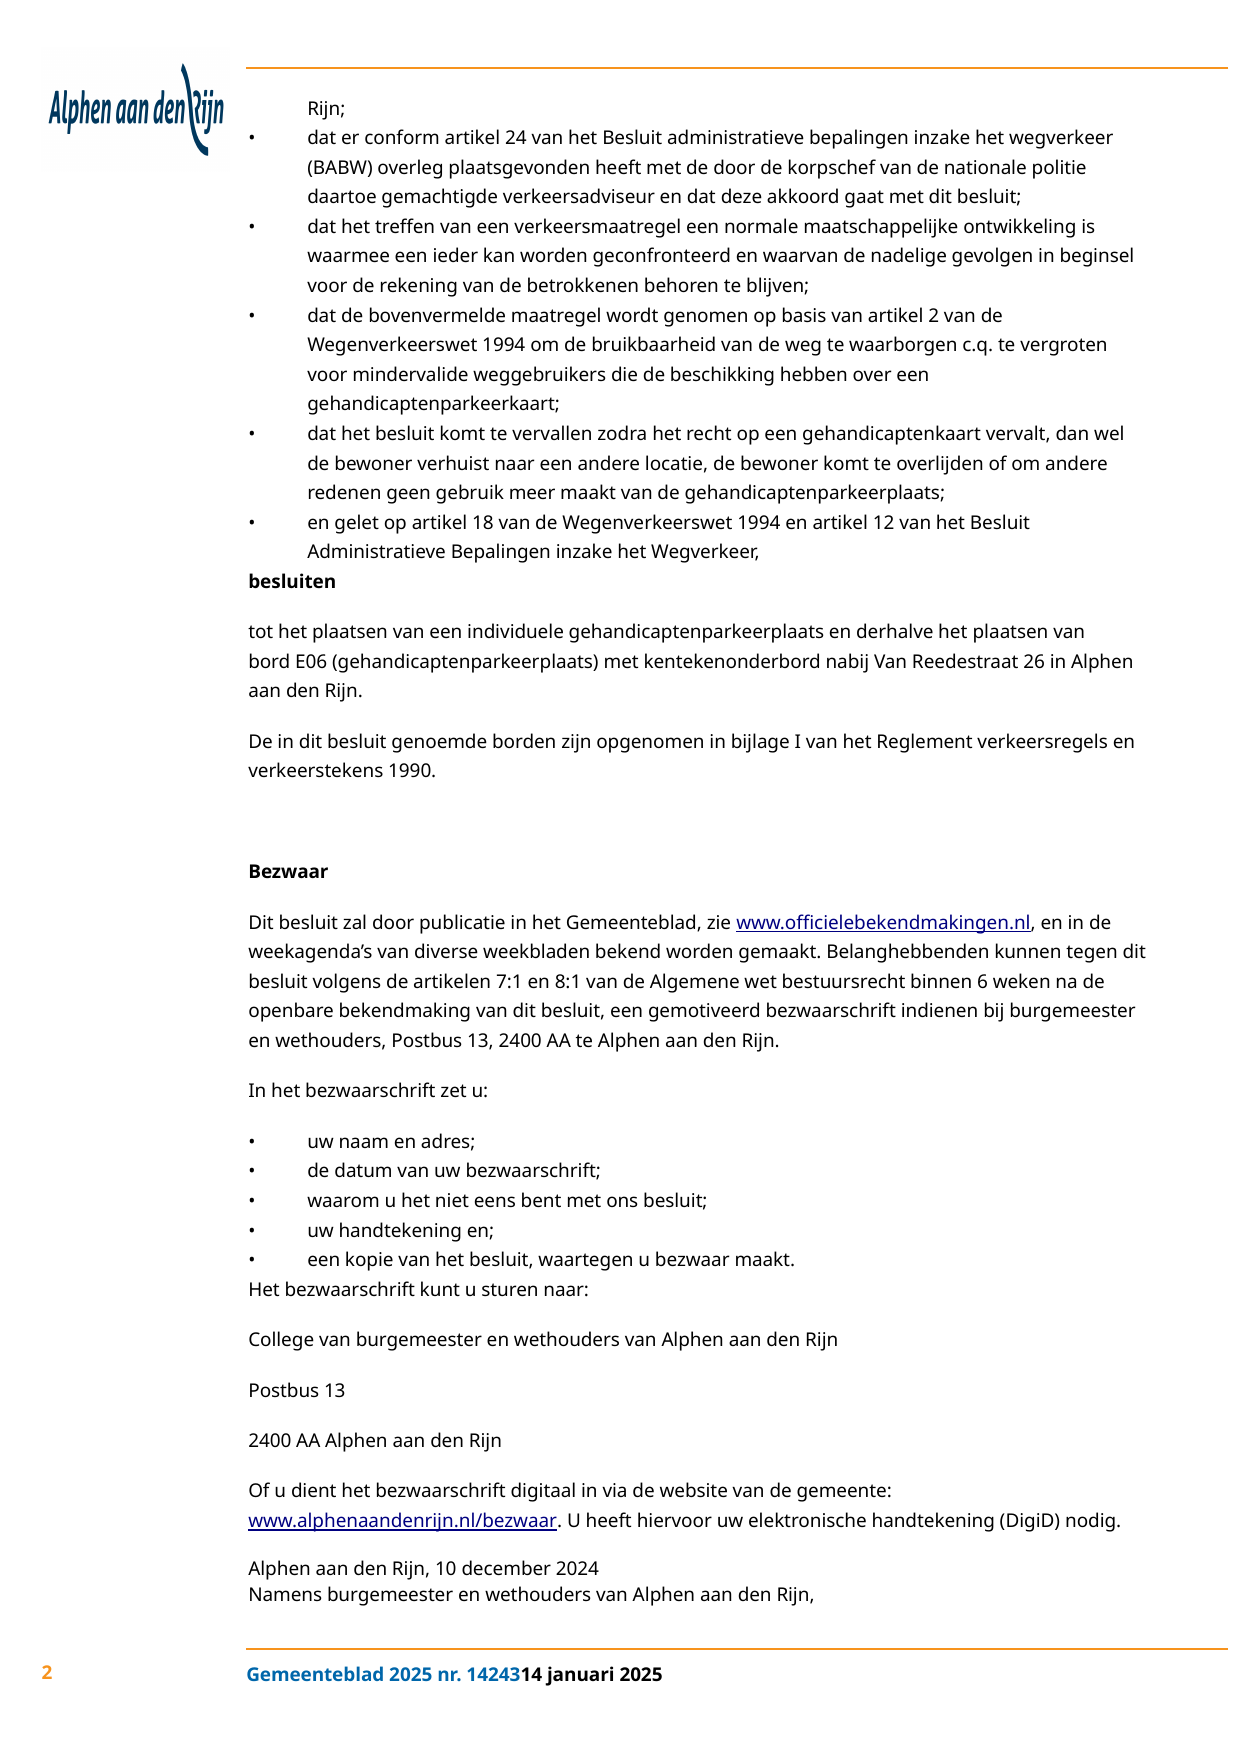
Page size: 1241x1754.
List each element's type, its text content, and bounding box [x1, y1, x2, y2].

list dat de bovenvermelde maatregel wordt genomen op basis van artikel 2 van de Wegenverkeerswet 1994 om de bruikbaarheid van de weg te waarborgen c.q. te vergroten voor mindervalide weggebruikers die de beschikking hebben over een gehandicaptenparkeerkaart; [248, 302, 1152, 416]
text Postbus 13 [248, 1377, 1152, 1403]
text 2400 AA Alphen aan den Rijn [248, 1427, 1152, 1453]
text Namens burgemeester en wethouders van Alphen aan den Rijn, [248, 1581, 1152, 1607]
list en gelet op artikel 18 van de Wegenverkeerswet 1994 en artikel 12 van het Besluit Administratieve Bepalingen inzake het Wegverkeer, [248, 509, 1152, 564]
list een kopie van het besluit, waartegen u bezwaar maakt. [248, 1246, 1152, 1272]
text Bezwaar [248, 858, 1152, 884]
text College van burgemeester en wethouders van Alphen aan den Rijn [248, 1326, 1152, 1352]
picture [41, 47, 231, 172]
list dat er conform artikel 24 van het Besluit administratieve bepalingen inzake het wegverkeer (BABW) overleg plaatsgevonden heeft met de door de korpschef van de nationale politie daartoe gemachtigde verkeersadviseur en dat deze akkoord gaat met dit besluit; [248, 124, 1152, 209]
list Rijn; [248, 95, 1152, 121]
list uw handtekening en; [248, 1217, 1152, 1243]
list waarom u het niet eens bent met ons besluit; [248, 1187, 1152, 1213]
text tot het plaatsen van een individuele gehandicaptenparkeerplaats en derhalve het plaatsen van bord E06 (gehandicaptenparkeerplaats) met kentekenonderbord nabij Van Reedestraat 26 in Alphen aan den Rijn. [248, 618, 1152, 703]
text Of u dient het bezwaarschrift digitaal in via de website van de gemeente: www.alphenaandenrijn.nl/bezwaar. U heeft hiervoor uw elektronische handtekening (DigiD) nodig. [248, 1478, 1152, 1533]
list de datum van uw bezwaarschrift; [248, 1158, 1152, 1183]
text Het bezwaarschrift kunt u sturen naar: [248, 1276, 1152, 1302]
text besluiten [248, 568, 1152, 594]
text Dit besluit zal door publicatie in het Gemeenteblad, zie www.officielebekendmakingen.nl, en in de weekagenda’s van diverse weekbladen bekend worden gemaakt. Belanghebbenden kunnen tegen dit besluit volgens de artikelen 7:1 en 8:1 van de Algemene wet bestuursrecht binnen 6 weken na de openbare bekendmaking van dit besluit, een gemotiveerd bezwaarschrift indienen bij burgemeester en wethouders, Postbus 13, 2400 AA te Alphen aan den Rijn. [248, 909, 1152, 1053]
text De in dit besluit genoemde borden zijn opgenomen in bijlage I van het Reglement verkeersregels en verkeerstekens 1990. [248, 728, 1152, 783]
text In het bezwaarschrift zet u: [248, 1078, 1152, 1103]
list dat het treffen van een verkeersmaatregel een normale maatschappelijke ontwikkeling is waarmee een ieder kan worden geconfronteerd en waarvan de nadelige gevolgen in beginsel voor de rekening van de betrokkenen behoren te blijven; [248, 213, 1152, 298]
list uw naam en adres; [248, 1128, 1152, 1154]
list dat het besluit komt te vervallen zodra het recht op een gehandicaptenkaart vervalt, dan wel de bewoner verhuist naar een andere locatie, de bewoner komt te overlijden of om andere redenen geen gebruik meer maakt van de gehandicaptenparkeerplaats; [248, 420, 1152, 505]
text Alphen aan den Rijn, 10 december 2024 [248, 1555, 1152, 1581]
